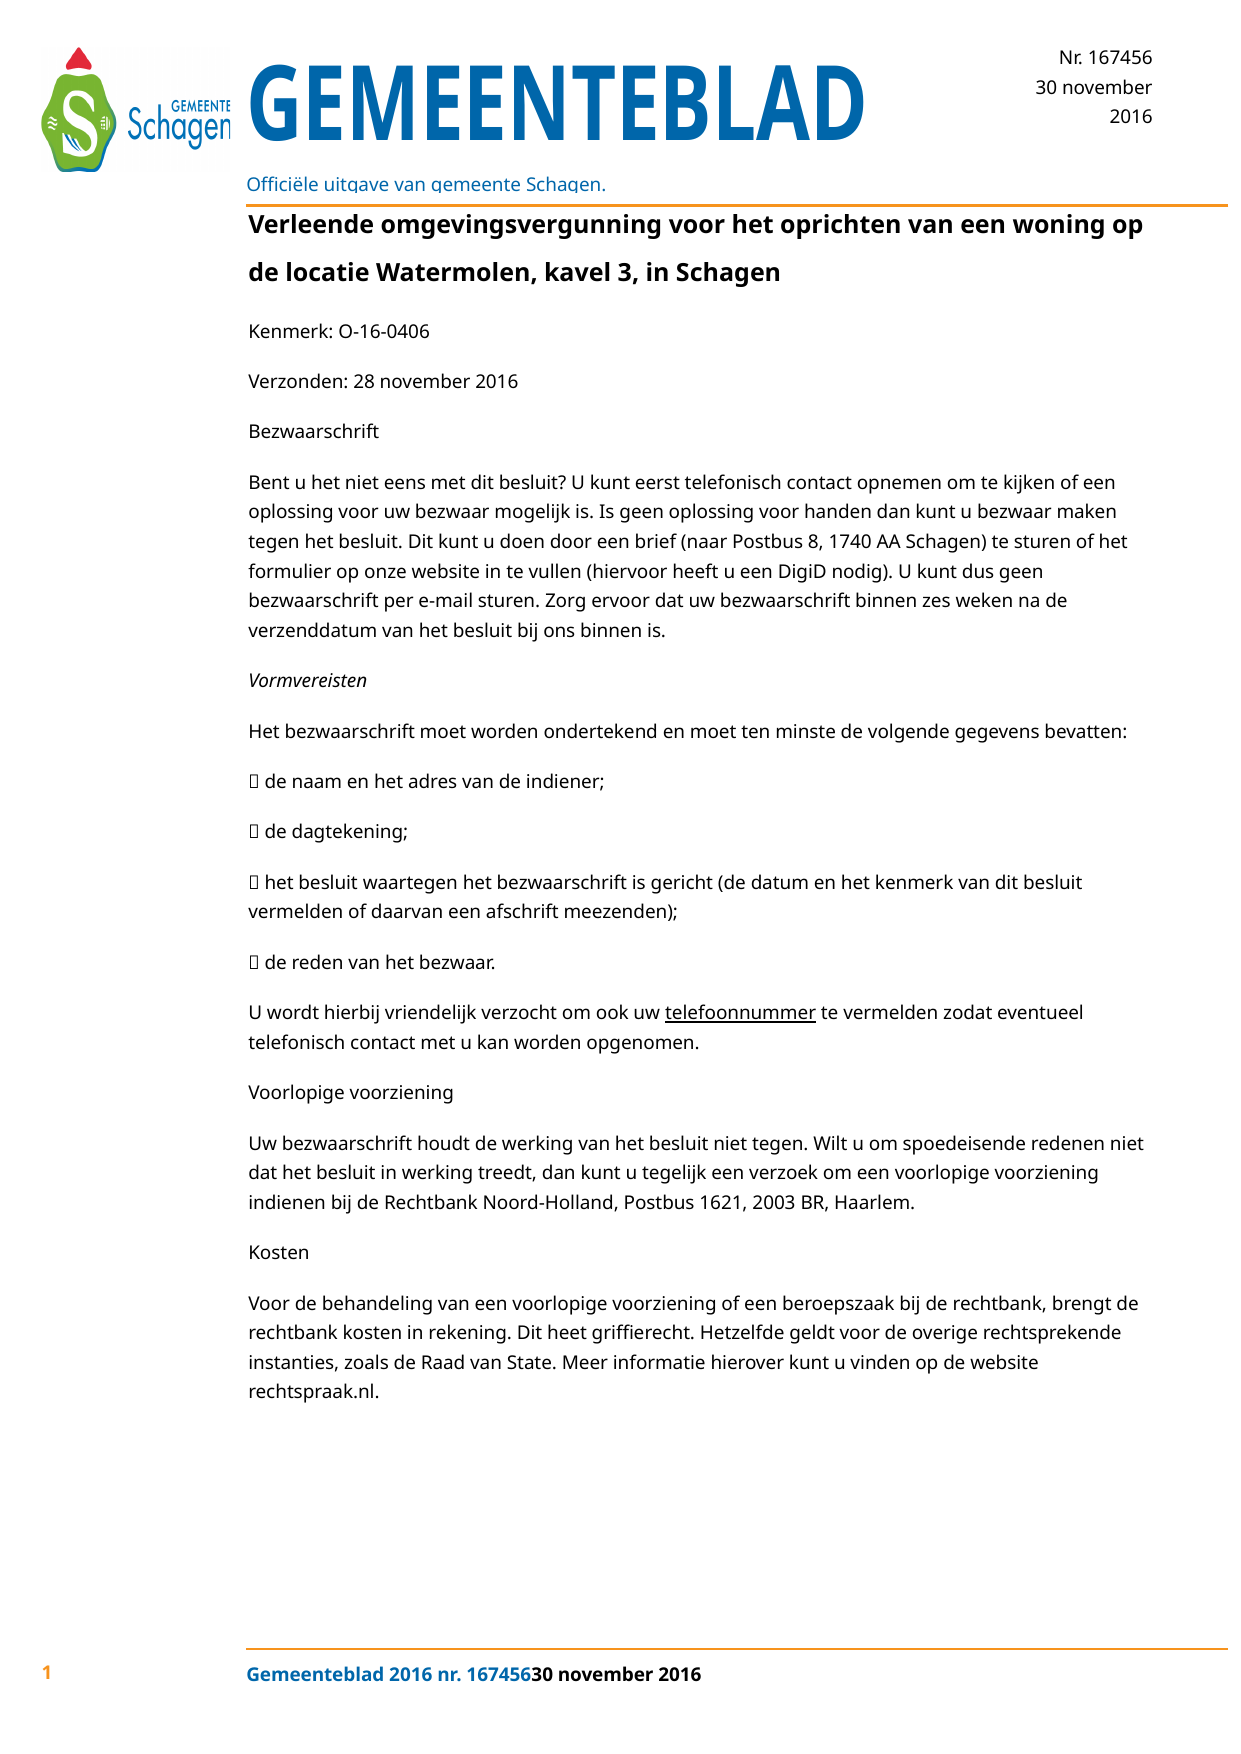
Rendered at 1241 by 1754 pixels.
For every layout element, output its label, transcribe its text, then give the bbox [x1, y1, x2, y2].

text Bezwaarschrift [248, 419, 1152, 444]
text Het bezwaarschrift moet worden ondertekend en moet ten minste de volgende gegevens bevatten: [248, 718, 1152, 744]
text Verleende omgevingsvergunning voor het oprichten van een woning op de locatie Watermolen, kavel 3, in Schagen [248, 207, 1152, 288]
text U wordt hierbij vriendelijk verzocht om ook uw telefoonnummer te vermelden zodat eventueel telefonisch contact met u kan worden opgenomen. [248, 999, 1152, 1055]
text Voor de behandeling van een voorlopige voorziening of een beroepszaak bij de rechtbank, brengt de rechtbank kosten in rekening. Dit heet griffierecht. Hetzelfde geldt voor de overige rechtsprekende instanties, zoals de Raad van State. Meer informatie hierover kunt u vinden op de website rechtspraak.nl. [248, 1290, 1152, 1404]
text  het besluit waartegen het bezwaarschrift is gericht (de datum en het kenmerk van dit besluit vermelden of daarvan een afschrift meezenden); [248, 869, 1152, 924]
text Kenmerk: O-16-0406 [248, 318, 1152, 344]
text Bent u het niet eens met dit besluit? U kunt eerst telefonisch contact opnemen om te kijken of een oplossing voor uw bezwaar mogelijk is. Is geen oplossing voor handen dan kunt u bezwaar maken tegen het besluit. Dit kunt u doen door een brief (naar Postbus 8, 1740 AA Schagen) te sturen of het formulier op onze website in te vullen (hiervoor heeft u een DigiD nodig). U kunt dus geen bezwaarschrift per e-mail sturen. Zorg ervoor dat uw bezwaarschrift binnen zes weken na de verzenddatum van het besluit bij ons binnen is. [248, 469, 1152, 643]
text Voorlopige voorziening [248, 1079, 1152, 1105]
text Verzonden: 28 november 2016 [248, 368, 1152, 394]
picture [41, 47, 231, 172]
text Uw bezwaarschrift houdt de werking van het besluit niet tegen. Wilt u om spoedeisende redenen niet dat het besluit in werking treedt, dan kunt u tegelijk een verzoek om een voorlopige voorziening indienen bij de Rechtbank Noord-Holland, Postbus 1621, 2003 BR, Haarlem. [248, 1130, 1152, 1215]
text Kosten [248, 1239, 1152, 1265]
text  de dagtekening; [248, 819, 1152, 844]
text  de reden van het bezwaar. [248, 949, 1152, 975]
text Vormvereisten [248, 667, 1152, 693]
text  de naam en het adres van de indiener; [248, 768, 1152, 794]
